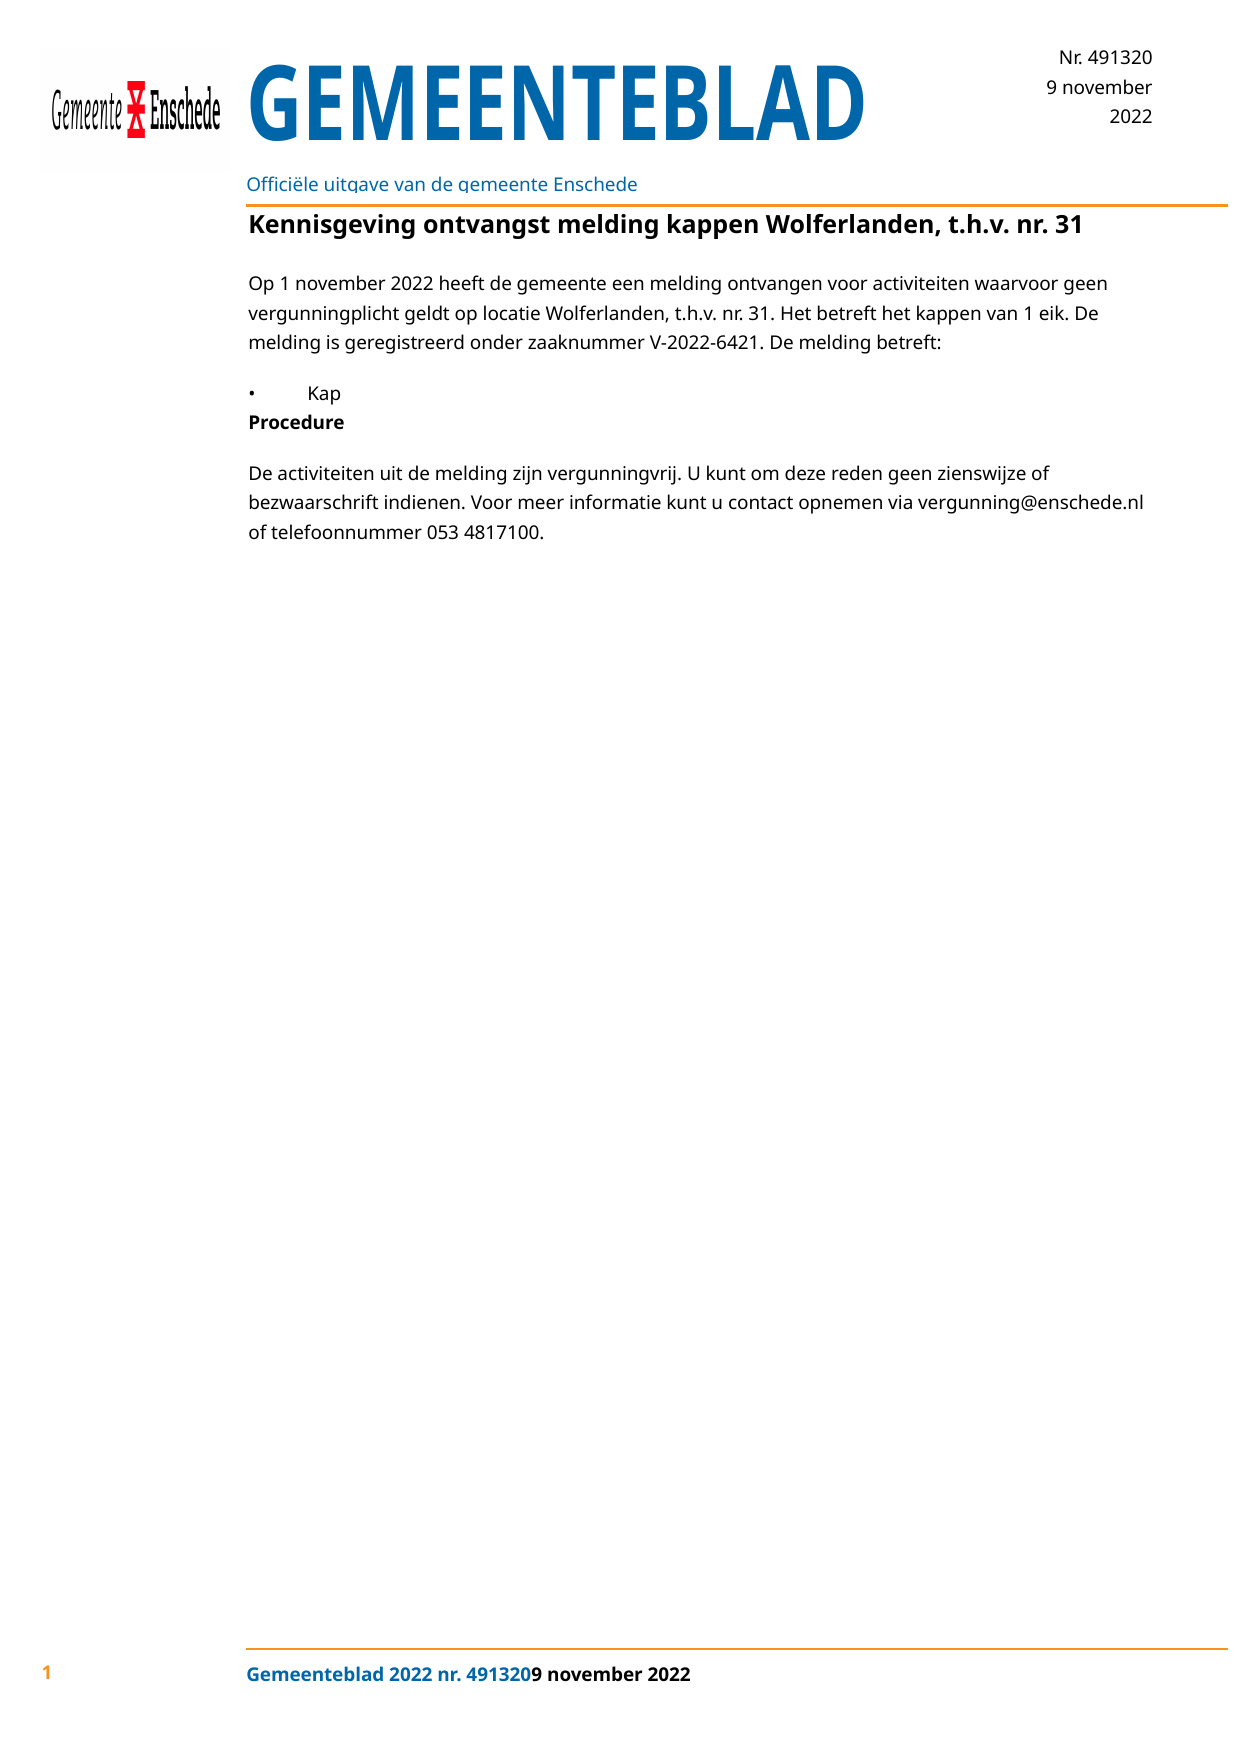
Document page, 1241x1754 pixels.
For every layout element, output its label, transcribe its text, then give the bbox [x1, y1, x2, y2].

picture [41, 47, 231, 172]
text De activiteiten uit de melding zijn vergunningvrij. U kunt om deze reden geen zienswijze of bezwaarschrift indienen. Voor meer informatie kunt u contact opnemen via vergunning@enschede.nl of telefoonnummer 053 4817100. [248, 460, 1152, 545]
list Kap [248, 380, 1152, 406]
text Procedure [248, 409, 1152, 435]
text Op 1 november 2022 heeft de gemeente een melding ontvangen voor activiteiten waarvoor geen vergunningplicht geldt op locatie Wolferlanden, t.h.v. nr. 31. Het betreft het kappen van 1 eik. De melding is geregistreerd onder zaaknummer V-2022-6421. De melding betreft: [248, 270, 1152, 355]
text Kennisgeving ontvangst melding kappen Wolferlanden, t.h.v. nr. 31 [248, 207, 1152, 241]
